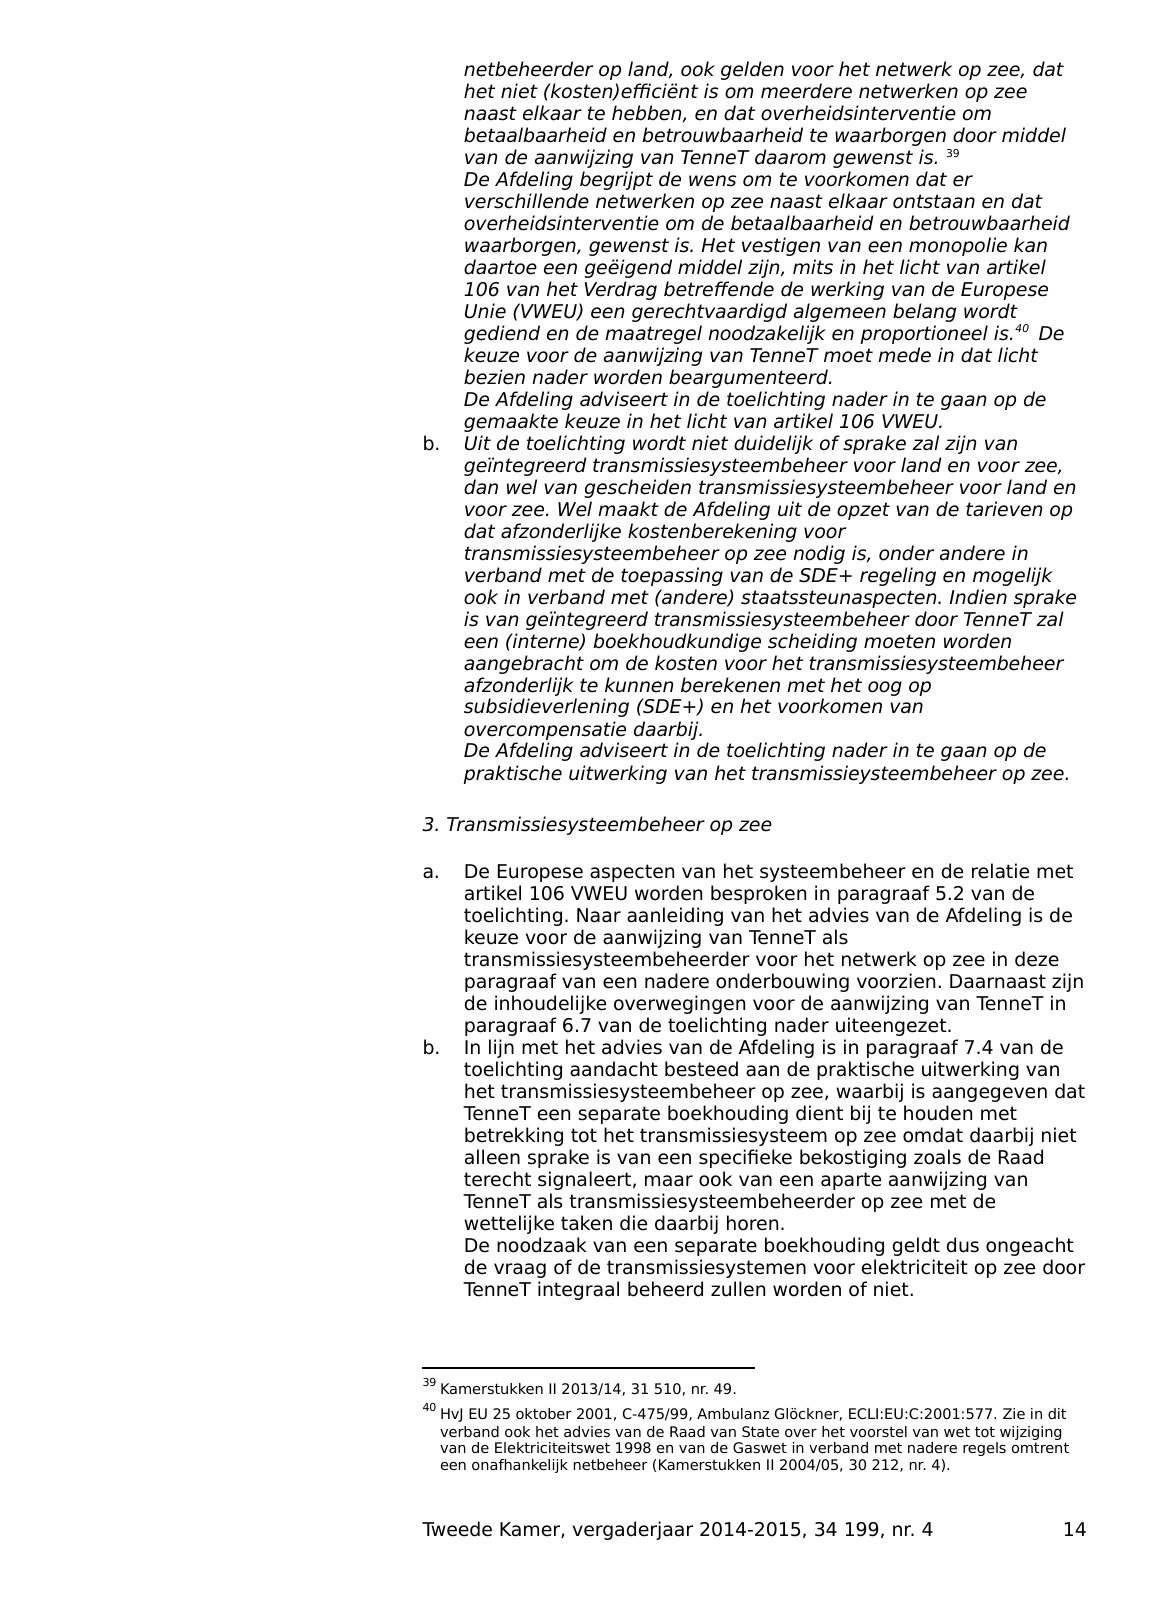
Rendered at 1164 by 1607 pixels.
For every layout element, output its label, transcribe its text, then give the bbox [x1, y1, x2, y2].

subtitle 3. Transmissiesysteembeheer op zee [422, 814, 1087, 836]
text De noodzaak van een separate boekhouding geldt dus ongeacht de vraag of de transmissiesystemen voor elektriciteit op zee door TenneT integraal beheerd zullen worden of niet. [464, 1235, 1087, 1301]
text a. De Europese aspecten van het systeembeheer en de relatie met artikel 106 VWEU worden besproken in paragraaf 5.2 van de toelichting. Naar aanleiding van het advies van de Afdeling is de keuze voor de aanwijzing van TenneT als transmissiesysteembeheerder voor het netwerk op zee in deze paragraaf van een nadere onderbouwing voorzien. Daarnaast zijn de inhoudelijke overwegingen voor de aanwijzing van TenneT in paragraaf 6.7 van de toelichting nader uiteengezet. [422, 861, 1087, 1037]
text netbeheerder op land, ook gelden voor het netwerk op zee, dat het niet (kosten)efficiënt is om meerdere netwerken op zee naast elkaar te hebben, en dat overheidsinterventie om betaalbaarheid en betrouwbaarheid te waarborgen door middel van de aanwijzing van TenneT daarom gewenst is. [422, 59, 1087, 169]
text Kamerstukken II 2013/14, 31 510, nr. 49. [422, 1377, 1087, 1399]
text b. In lijn met het advies van de Afdeling is in paragraaf 7.4 van de toelichting aandacht besteed aan de praktische uitwerking van het transmissiesysteembeheer op zee, waarbij is aangegeven dat TenneT een separate boekhouding dient bij te houden met betrekking tot het transmissiesysteem op zee omdat daarbij niet alleen sprake is van een specifieke bekostiging zoals de Raad terecht signaleert, maar ook van een aparte aanwijzing van TenneT als transmissiesysteembeheerder op zee met de wettelijke taken die daarbij horen. [422, 1037, 1087, 1235]
text De Afdeling adviseert in de toelichting nader in te gaan op de gemaakte keuze in het licht van artikel 106 VWEU. [464, 389, 1087, 433]
text De Afdeling begrijpt de wens om te voorkomen dat er verschillende netwerken op zee naast elkaar ontstaan en dat overheidsinterventie om de betaalbaarheid en betrouwbaarheid waarborgen, gewenst is. Het vestigen van een monopolie kan daartoe een geëigend middel zijn, mits in het licht van artikel 106 van het Verdrag betreffende de werking van de Europese Unie (VWEU) een gerechtvaardigd algemeen belang wordt gediend en de maatregel noodzakelijk en proportioneel is. De keuze voor de aanwijzing van TenneT moet mede in dat licht bezien nader worden beargumenteerd. [464, 169, 1087, 389]
text b. Uit de toelichting wordt niet duidelijk of sprake zal zijn van geïntegreerd transmissiesysteembeheer voor land en voor zee, dan wel van gescheiden transmissiesysteembeheer voor land en voor zee. Wel maakt de Afdeling uit de opzet van de tarieven op dat afzonderlijke kostenberekening voor transmissiesysteembeheer op zee nodig is, onder andere in verband met de toepassing van de SDE+ regeling en mogelijk ook in verband met (andere) staatssteunaspecten. Indien sprake is van geïntegreerd transmissiesysteembeheer door TenneT zal een (interne) boekhoudkundige scheiding moeten worden aangebracht om de kosten voor het transmissiesysteembeheer afzonderlijk te kunnen berekenen met het oog op subsidieverlening (SDE+) en het voorkomen van overcompensatie daarbij. [422, 433, 1087, 740]
text De Afdeling adviseert in de toelichting nader in te gaan op de praktische uitwerking van het transmissieysteembeheer op zee. [464, 740, 1087, 784]
text HvJ EU 25 oktober 2001, C-475/99, Ambulanz Glöckner, ECLI:EU:C:2001:577. Zie in dit verband ook het advies van de Raad van State over het voorstel van wet tot wijziging van de Elektriciteitswet 1998 en van de Gaswet in verband met nadere regels omtrent een onafhankelijk netbeheer (Kamerstukken II 2004/05, 30 212, nr. 4). [422, 1402, 1087, 1474]
